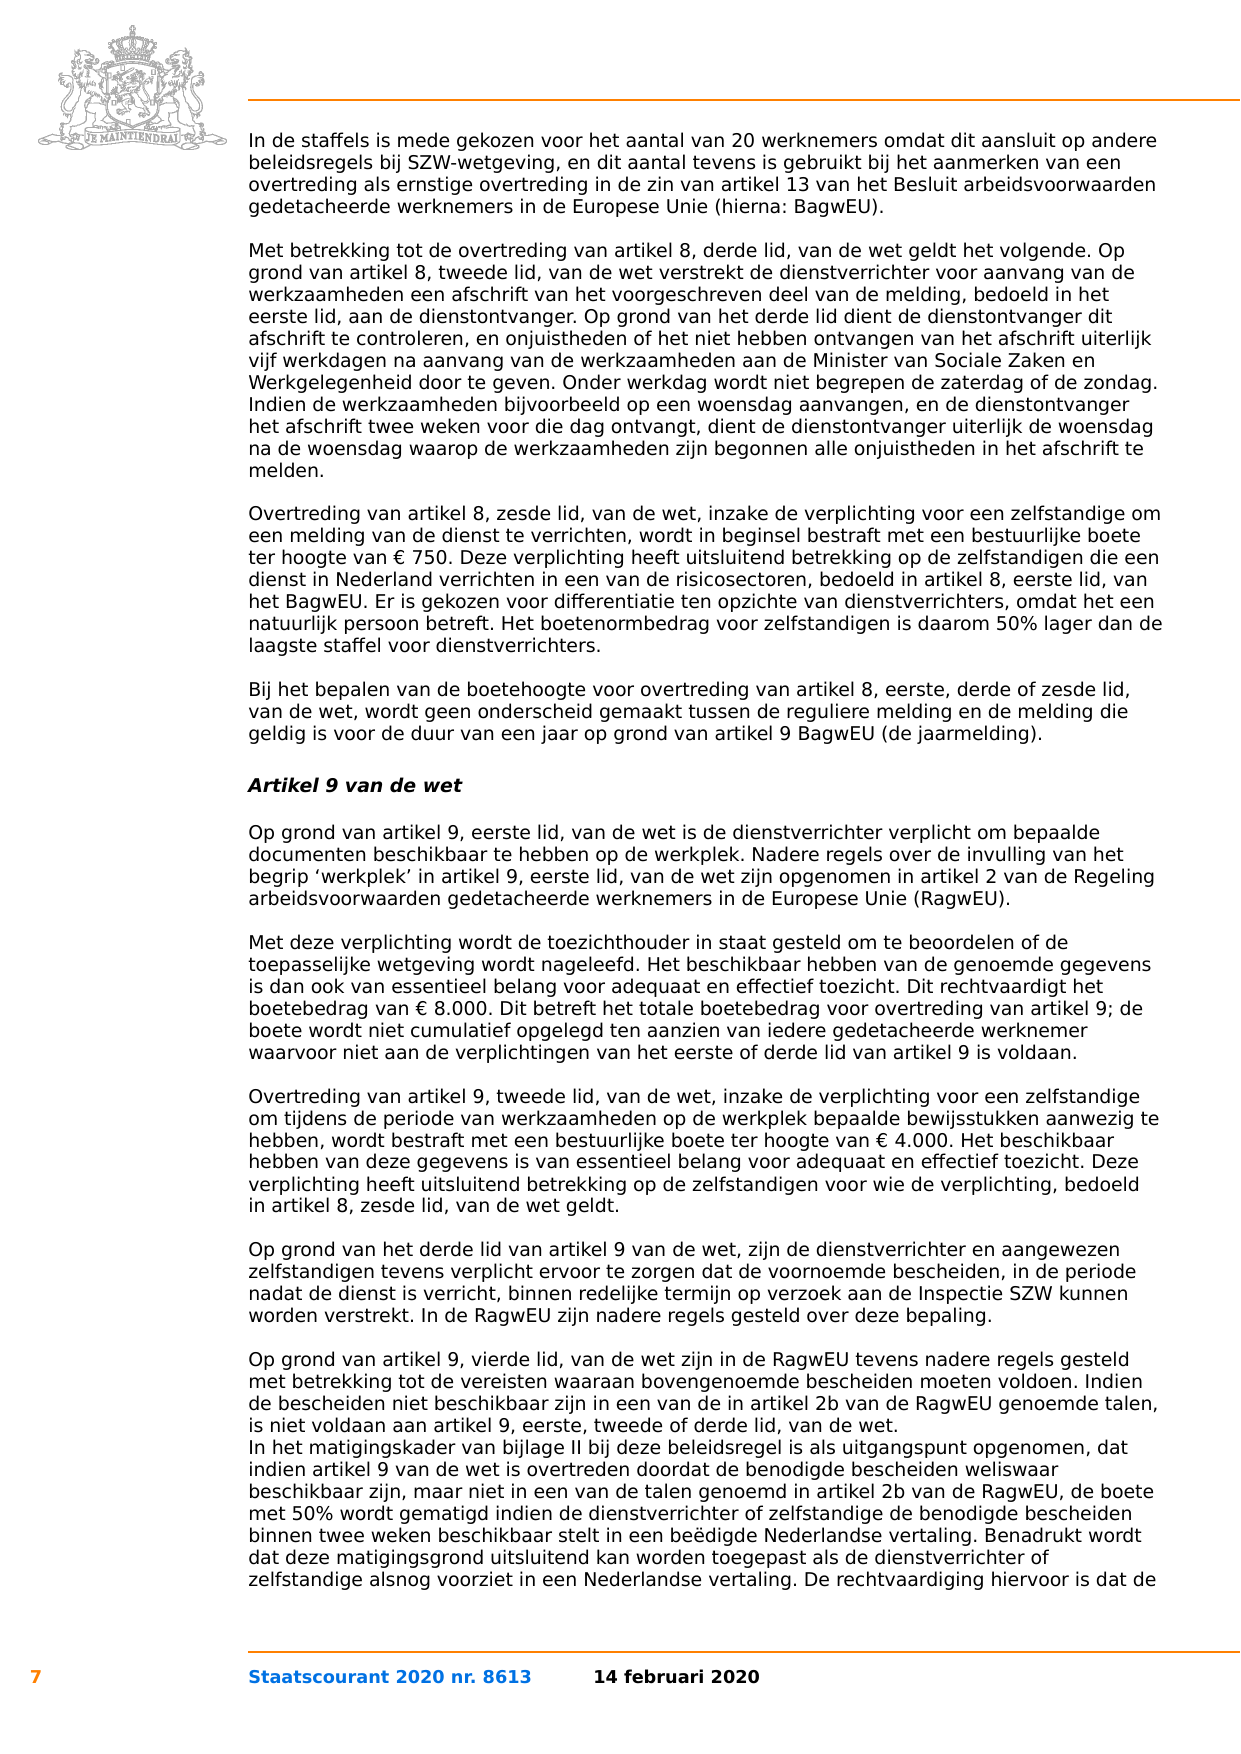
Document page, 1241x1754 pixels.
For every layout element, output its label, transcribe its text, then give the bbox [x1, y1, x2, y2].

text Bij het bepalen van de boetehoogte voor overtreding van artikel 8, eerste, derde of zesde lid, van de wet, wordt geen onderscheid gemaakt tussen de reguliere melding en de melding die geldig is voor de duur van een jaar op grond van artikel 9 BagwEU (de jaarmelding). [248, 679, 1163, 745]
text Op grond van het derde lid van artikel 9 van de wet, zijn de dienstverrichter en aangewezen zelfstandigen tevens verplicht ervoor te zorgen dat de voornoemde bescheiden, in de periode nadat de dienst is verricht, binnen redelijke termijn op verzoek aan de Inspectie SZW kunnen worden verstrekt. In de RagwEU zijn nadere regels gesteld over deze bepaling. [248, 1239, 1163, 1327]
subtitle Artikel 9 van de wet [248, 775, 1163, 797]
text Met betrekking tot de overtreding van artikel 8, derde lid, van de wet geldt het volgende. Op grond van artikel 8, tweede lid, van de wet verstrekt de dienstverrichter voor aanvang van de werkzaamheden een afschrift van het voorgeschreven deel van de melding, bedoeld in het eerste lid, aan de dienstontvanger. Op grond van het derde lid dient de dienstontvanger dit afschrift te controleren, en onjuistheden of het niet hebben ontvangen van het afschrift uiterlijk vijf werkdagen na aanvang van de werkzaamheden aan de Minister van Sociale Zaken en Werkgelegenheid door te geven. Onder werkdag wordt niet begrepen de zaterdag of de zondag. Indien de werkzaamheden bijvoorbeeld op een woensdag aanvangen, en de dienstontvanger het afschrift twee weken voor die dag ontvangt, dient de dienstontvanger uiterlijk de woensdag na de woensdag waarop de werkzaamheden zijn begonnen alle onjuistheden in het afschrift te melden. [248, 240, 1163, 481]
text Op grond van artikel 9, eerste lid, van de wet is de dienstverrichter verplicht om bepaalde documenten beschikbaar te hebben op de werkplek. Nadere regels over de invulling van het begrip ‘werkplek’ in artikel 9, eerste lid, van de wet zijn opgenomen in artikel 2 van de Regeling arbeidsvoorwaarden gedetacheerde werknemers in de Europese Unie (RagwEU). [248, 822, 1163, 910]
text Op grond van artikel 9, vierde lid, van de wet zijn in de RagwEU tevens nadere regels gesteld met betrekking tot de vereisten waaraan bovengenoemde bescheiden moeten voldoen. Indien de bescheiden niet beschikbaar zijn in een van de in artikel 2b van de RagwEU genoemde talen, is niet voldaan aan artikel 9, eerste, tweede of derde lid, van de wet. [248, 1349, 1163, 1437]
text Overtreding van artikel 9, tweede lid, van de wet, inzake de verplichting voor een zelfstandige om tijdens de periode van werkzaamheden op de werkplek bepaalde bewijsstukken aanwezig te hebben, wordt bestraft met een bestuurlijke boete ter hoogte van € 4.000. Het beschikbaar hebben van deze gegevens is van essentieel belang voor adequaat en effectief toezicht. Deze verplichting heeft uitsluitend betrekking op de zelfstandigen voor wie de verplichting, bedoeld in artikel 8, zesde lid, van de wet geldt. [248, 1086, 1163, 1217]
text Overtreding van artikel 8, zesde lid, van de wet, inzake de verplichting voor een zelfstandige om een melding van de dienst te verrichten, wordt in beginsel bestraft met een bestuurlijke boete ter hoogte van € 750. Deze verplichting heeft uitsluitend betrekking op de zelfstandigen die een dienst in Nederland verrichten in een van de risicosectoren, bedoeld in artikel 8, eerste lid, van het BagwEU. Er is gekozen voor differentiatie ten opzichte van dienstverrichters, omdat het een natuurlijk persoon betreft. Het boetenormbedrag voor zelfstandigen is daarom 50% lager dan de laagste staffel voor dienstverrichters. [248, 503, 1163, 657]
text In het matigingskader van bijlage II bij deze beleidsregel is als uitgangspunt opgenomen, dat indien artikel 9 van de wet is overtreden doordat de benodigde bescheiden weliswaar beschikbaar zijn, maar niet in een van de talen genoemd in artikel 2b van de RagwEU, de boete met 50% wordt gematigd indien de dienstverrichter of zelfstandige de benodigde bescheiden binnen twee weken beschikbaar stelt in een beëdigde Nederlandse vertaling. Benadrukt wordt dat deze matigingsgrond uitsluitend kan worden toegepast als de dienstverrichter of zelfstandige alsnog voorziet in een Nederlandse vertaling. De rechtvaardiging hiervoor is dat de [248, 1437, 1163, 1591]
text In de staffels is mede gekozen voor het aantal van 20 werknemers omdat dit aansluit op andere beleidsregels bij SZW-wetgeving, en dit aantal tevens is gebruikt bij het aanmerken van een overtreding als ernstige overtreding in de zin van artikel 13 van het Besluit arbeidsvoorwaarden gedetacheerde werknemers in de Europese Unie (hierna: BagwEU). [248, 130, 1163, 218]
text Met deze verplichting wordt de toezichthouder in staat gesteld om te beoordelen of de toepasselijke wetgeving wordt nageleefd. Het beschikbaar hebben van de genoemde gegevens is dan ook van essentieel belang voor adequaat en effectief toezicht. Dit rechtvaardigt het boetebedrag van € 8.000. Dit betreft het totale boetebedrag voor overtreding van artikel 9; de boete wordt niet cumulatief opgelegd ten aanzien van iedere gedetacheerde werknemer waarvoor niet aan de verplichtingen van het eerste of derde lid van artikel 9 is voldaan. [248, 932, 1163, 1064]
picture [38, 25, 227, 150]
